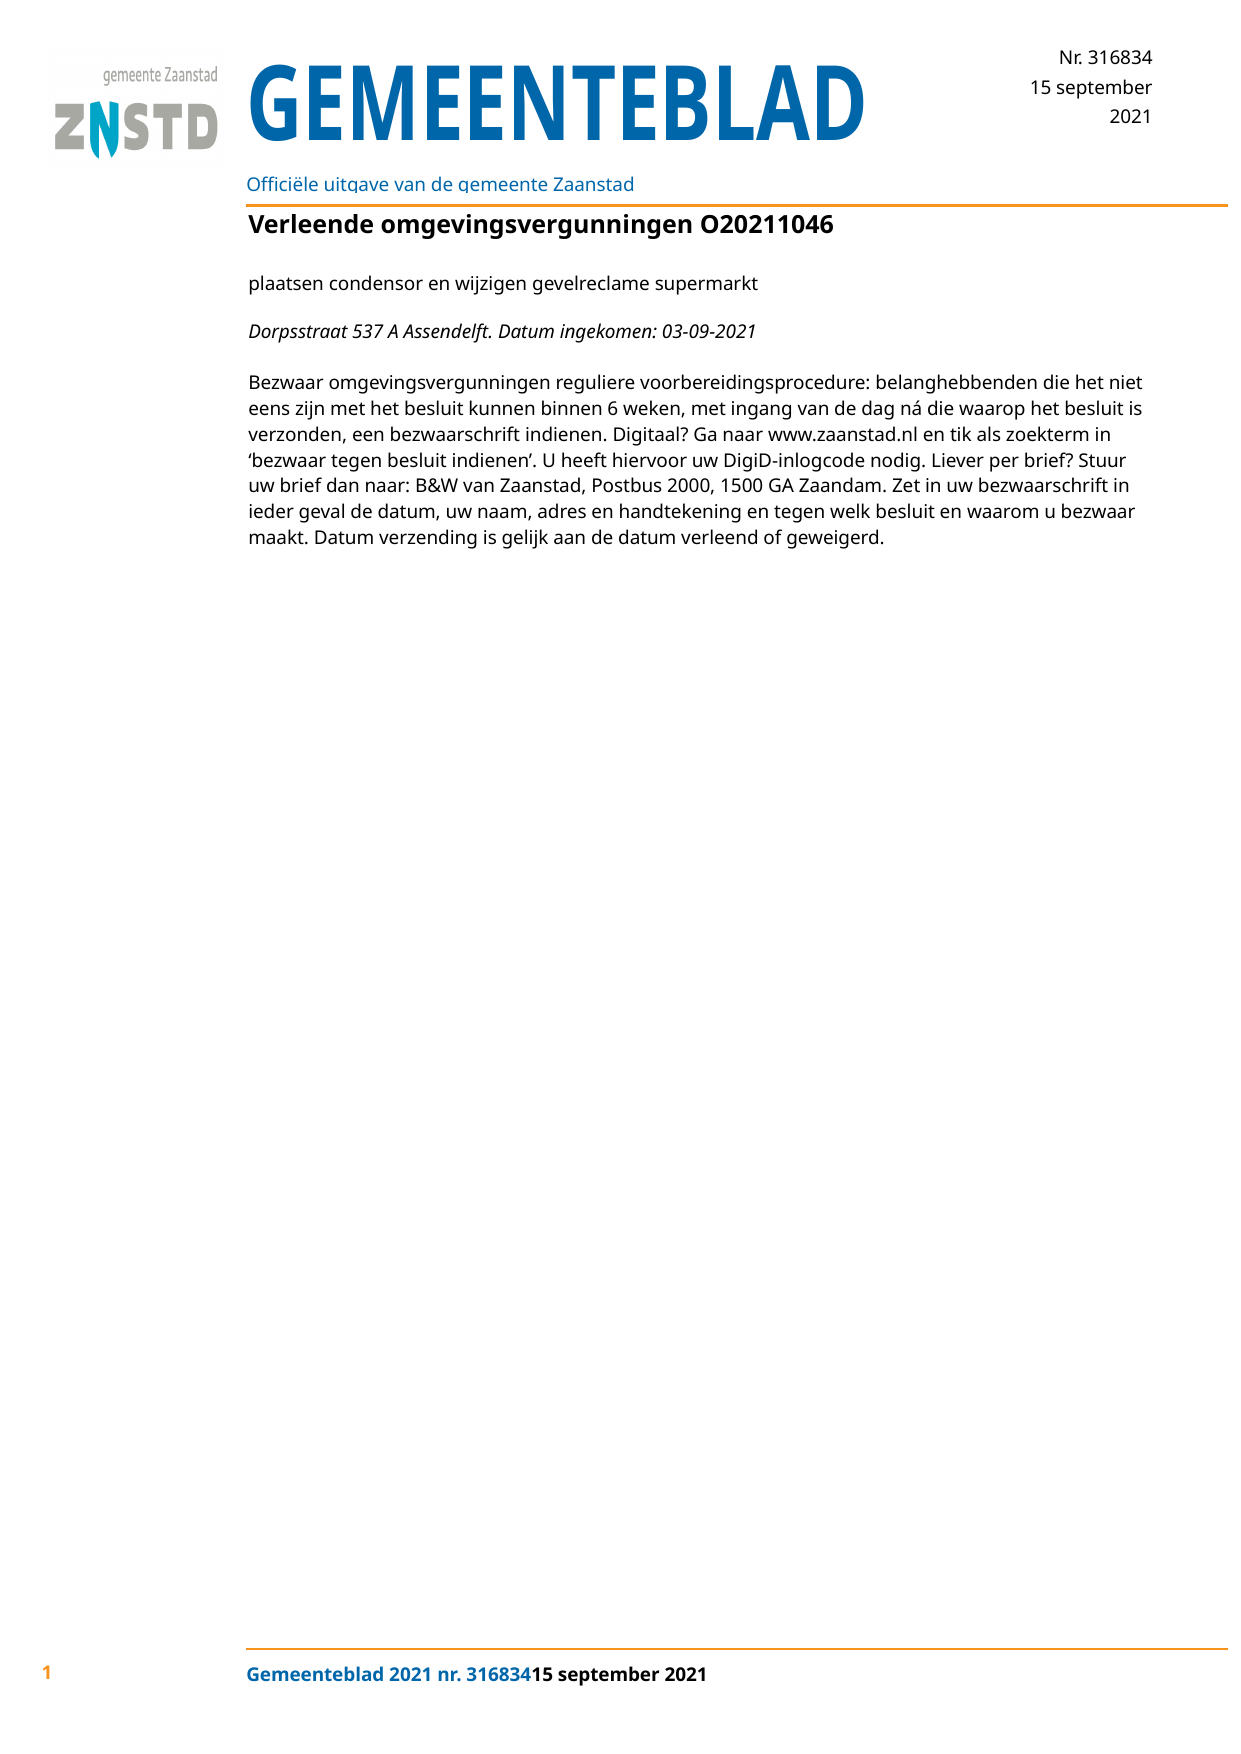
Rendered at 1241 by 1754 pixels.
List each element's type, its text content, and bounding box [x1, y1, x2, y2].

text Verleende omgevingsvergunningen O20211046 [248, 207, 1152, 241]
text plaatsen condensor en wijzigen gevelreclame supermarkt [248, 270, 1152, 296]
picture [41, 47, 231, 172]
text Bezwaar omgevingsvergunningen reguliere voorbereidingsprocedure: belanghebbenden die het niet eens zijn met het besluit kunnen binnen 6 weken, met ingang van de dag ná die waarop het besluit is verzonden, een bezwaarschrift indienen. Digitaal? Ga naar www.zaanstad.nl en tik als zoekterm in ‘bezwaar tegen besluit indienen’. U heeft hiervoor uw DigiD-inlogcode nodig. Liever per brief? Stuur uw brief dan naar: B&W van Zaanstad, Postbus 2000, 1500 GA Zaandam. Zet in uw bezwaarschrift in ieder geval de datum, uw naam, adres en handtekening en tegen welk besluit en waarom u bezwaar maakt. Datum verzending is gelijk aan de datum verleend of geweigerd. [248, 369, 1152, 550]
text Dorpsstraat 537 A Assendelft. Datum ingekomen: 03-09-2021 [248, 318, 1152, 344]
